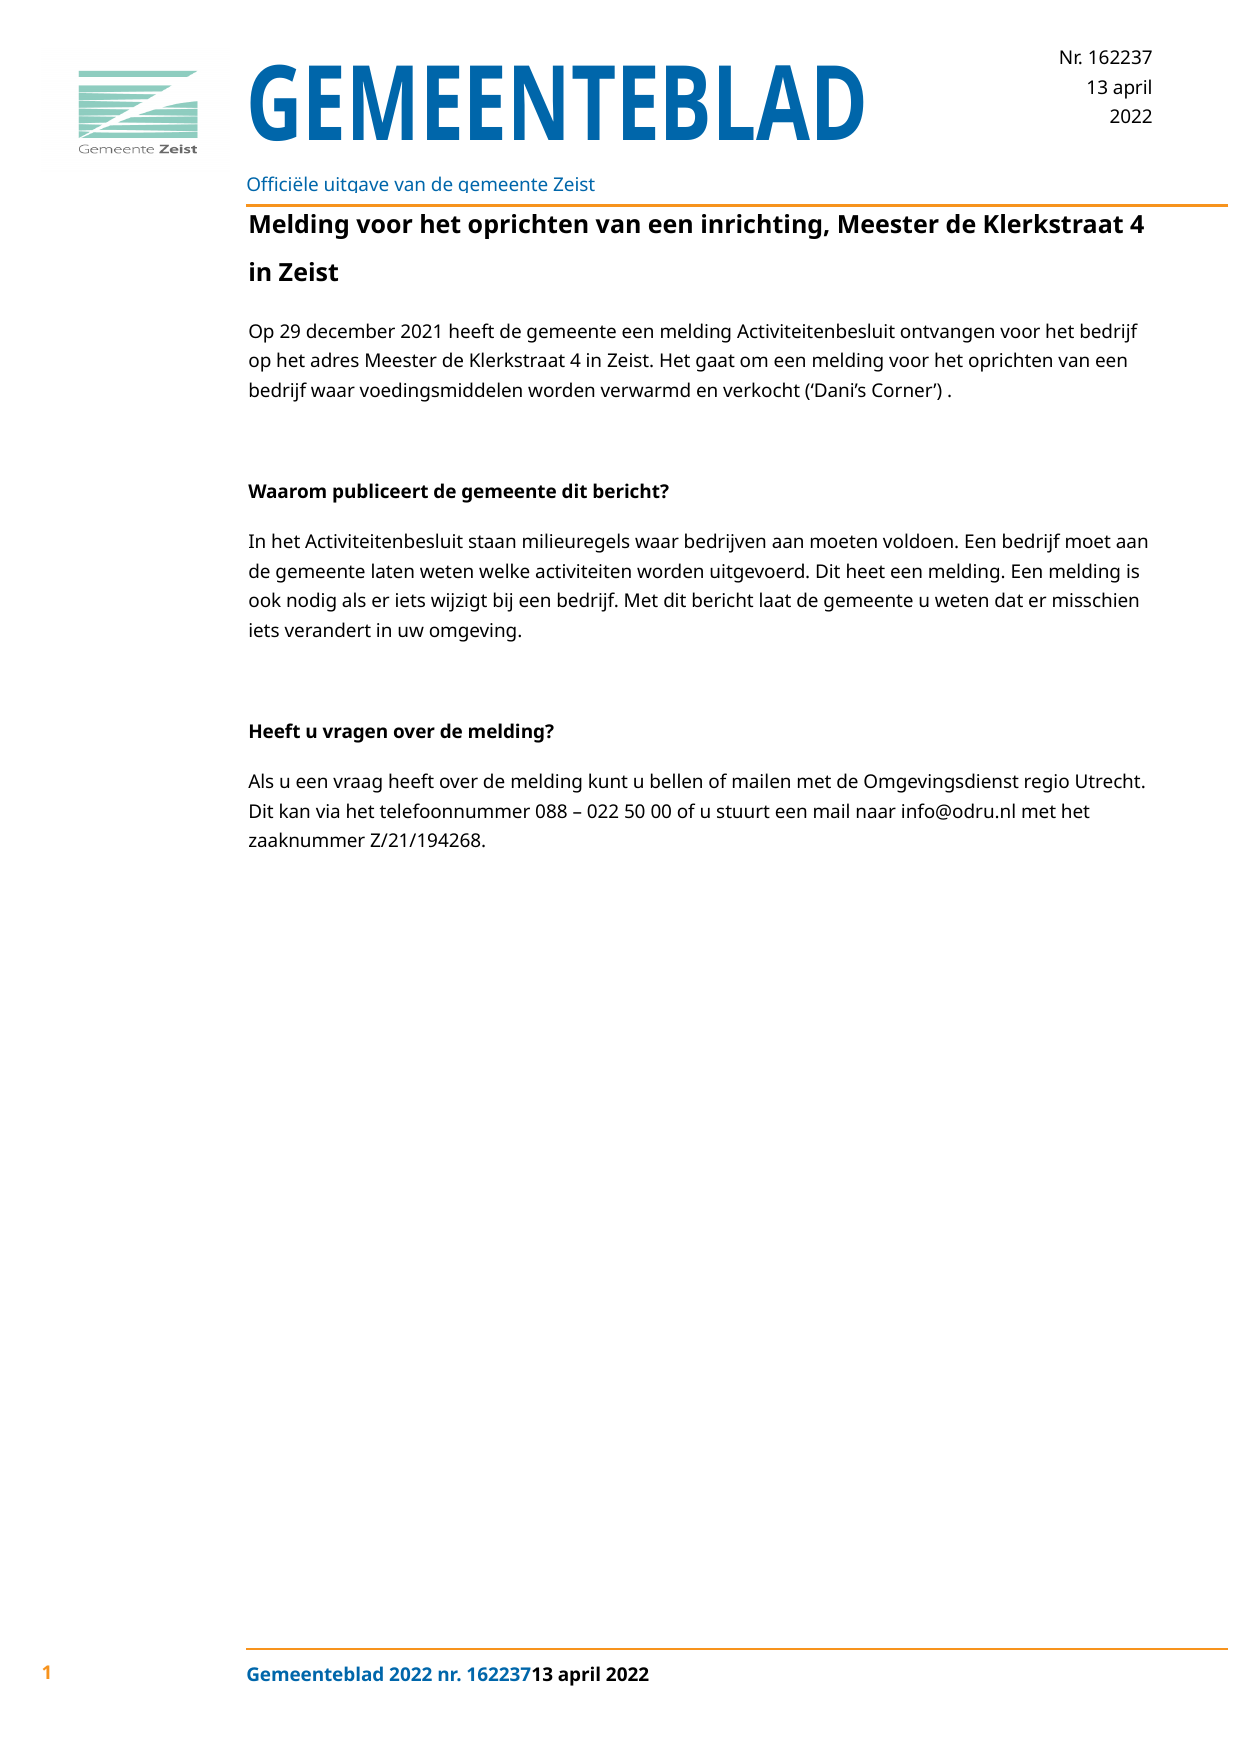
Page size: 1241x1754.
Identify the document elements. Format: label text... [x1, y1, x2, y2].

text Melding voor het oprichten van een inrichting, Meester de Klerkstraat 4 in Zeist [248, 207, 1152, 288]
text In het Activiteitenbesluit staan milieuregels waar bedrijven aan moeten voldoen. Een bedrijf moet aan de gemeente laten weten welke activiteiten worden uitgevoerd. Dit heet een melding. Een melding is ook nodig als er iets wijzigt bij een bedrijf. Met dit bericht laat de gemeente u weten dat er misschien iets verandert in uw omgeving. [248, 528, 1152, 643]
text Op 29 december 2021 heeft de gemeente een melding Activiteitenbesluit ontvangen voor het bedrijf op het adres Meester de Klerkstraat 4 in Zeist. Het gaat om een melding voor het oprichten van een bedrijf waar voedingsmiddelen worden verwarmd en verkocht (‘Dani’s Corner’) . [248, 318, 1152, 403]
text Als u een vraag heeft over de melding kunt u bellen of mailen met de Omgevingsdienst regio Utrecht. Dit kan via het telefoonnummer 088 – 022 50 00 of u stuurt een mail naar info@odru.nl met het zaaknummer Z/21/194268. [248, 768, 1152, 853]
text Waarom publiceert de gemeente dit bericht? [248, 478, 1152, 504]
text Heeft u vragen over de melding? [248, 718, 1152, 744]
picture [41, 47, 231, 172]
